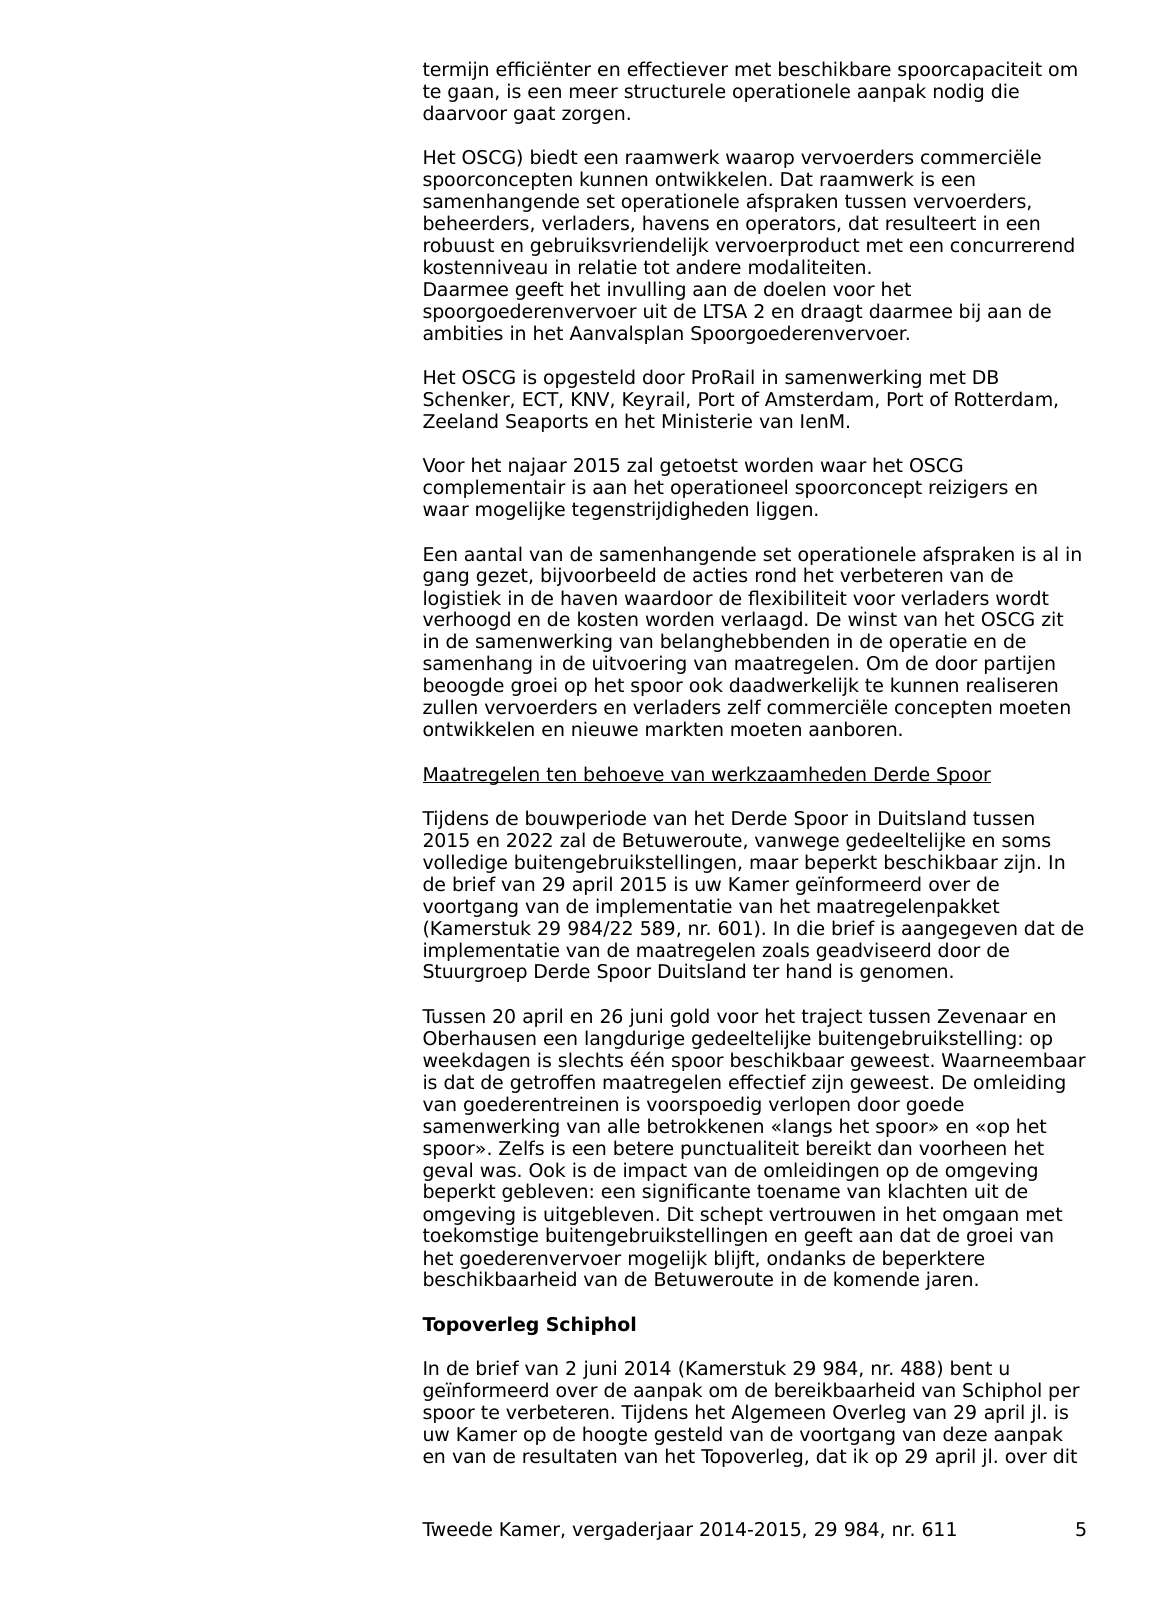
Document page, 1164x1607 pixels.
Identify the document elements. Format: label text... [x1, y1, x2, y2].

text Het OSCG is opgesteld door ProRail in samenwerking met DB Schenker, ECT, KNV, Keyrail, Port of Amsterdam, Port of Rotterdam, Zeeland Seaports en het Ministerie van IenM. [422, 367, 1087, 433]
text Voor het najaar 2015 zal getoetst worden waar het OSCG complementair is aan het operationeel spoorconcept reizigers en waar mogelijke tegenstrijdigheden liggen. [422, 455, 1087, 521]
text Tussen 20 april en 26 juni gold voor het traject tussen Zevenaar en Oberhausen een langdurige gedeeltelijke buitengebruikstelling: op weekdagen is slechts één spoor beschikbaar geweest. Waarneembaar is dat de getroffen maatregelen effectief zijn geweest. De omleiding van goederentreinen is voorspoedig verlopen door goede samenwerking van alle betrokkenen «langs het spoor» en «op het spoor». Zelfs is een betere punctualiteit bereikt dan voorheen het geval was. Ook is de impact van de omleidingen op de omgeving beperkt gebleven: een significante toename van klachten uit de omgeving is uitgebleven. Dit schept vertrouwen in het omgaan met toekomstige buitengebruikstellingen en geeft aan dat de groei van het goederenvervoer mogelijk blijft, ondanks de beperktere beschikbaarheid van de Betuweroute in de komende jaren. [422, 1006, 1087, 1291]
text Daarmee geeft het invulling aan de doelen voor het spoorgoederenvervoer uit de LTSA 2 en draagt daarmee bij aan de ambities in het Aanvalsplan Spoorgoederenvervoer. [422, 279, 1087, 345]
subtitle Maatregelen ten behoeve van werkzaamheden Derde Spoor [422, 763, 1087, 785]
text Een aantal van de samenhangende set operationele afspraken is al in gang gezet, bijvoorbeeld de acties rond het verbeteren van de logistiek in de haven waardoor de flexibiliteit voor verladers wordt verhoogd en de kosten worden verlaagd. De winst van het OSCG zit in de samenwerking van belanghebbenden in de operatie en de samenhang in de uitvoering van maatregelen. Om de door partijen beoogde groei op het spoor ook daadwerkelijk te kunnen realiseren zullen vervoerders en verladers zelf commerciële concepten moeten ontwikkelen en nieuwe markten moeten aanboren. [422, 543, 1087, 741]
subtitle Topoverleg Schiphol [422, 1313, 1087, 1336]
text Tijdens de bouwperiode van het Derde Spoor in Duitsland tussen 2015 en 2022 zal de Betuweroute, vanwege gedeeltelijke en soms volledige buitengebruikstellingen, maar beperkt beschikbaar zijn. In de brief van 29 april 2015 is uw Kamer geïnformeerd over de voortgang van de implementatie van het maatregelenpakket (Kamerstuk 29 984/22 589, nr. 601). In die brief is aangegeven dat de implementatie van de maatregelen zoals geadviseerd door de Stuurgroep Derde Spoor Duitsland ter hand is genomen. [422, 808, 1087, 983]
text In de brief van 2 juni 2014 (Kamerstuk 29 984, nr. 488) bent u geïnformeerd over de aanpak om de bereikbaarheid van Schiphol per spoor te verbeteren. Tijdens het Algemeen Overleg van 29 april jl. is uw Kamer op de hoogte gesteld van de voortgang van deze aanpak en van de resultaten van het Topoverleg, dat ik op 29 april jl. over dit [422, 1358, 1087, 1468]
text Het OSCG) biedt een raamwerk waarop vervoerders commerciële spoorconcepten kunnen ontwikkelen. Dat raamwerk is een samenhangende set operationele afspraken tussen vervoerders, beheerders, verladers, havens en operators, dat resulteert in een robuust en gebruiksvriendelijk vervoerproduct met een concurrerend kostenniveau in relatie tot andere modaliteiten. [422, 147, 1087, 279]
text termijn efficiënter en effectiever met beschikbare spoorcapaciteit om te gaan, is een meer structurele operationele aanpak nodig die daarvoor gaat zorgen. [422, 59, 1087, 125]
